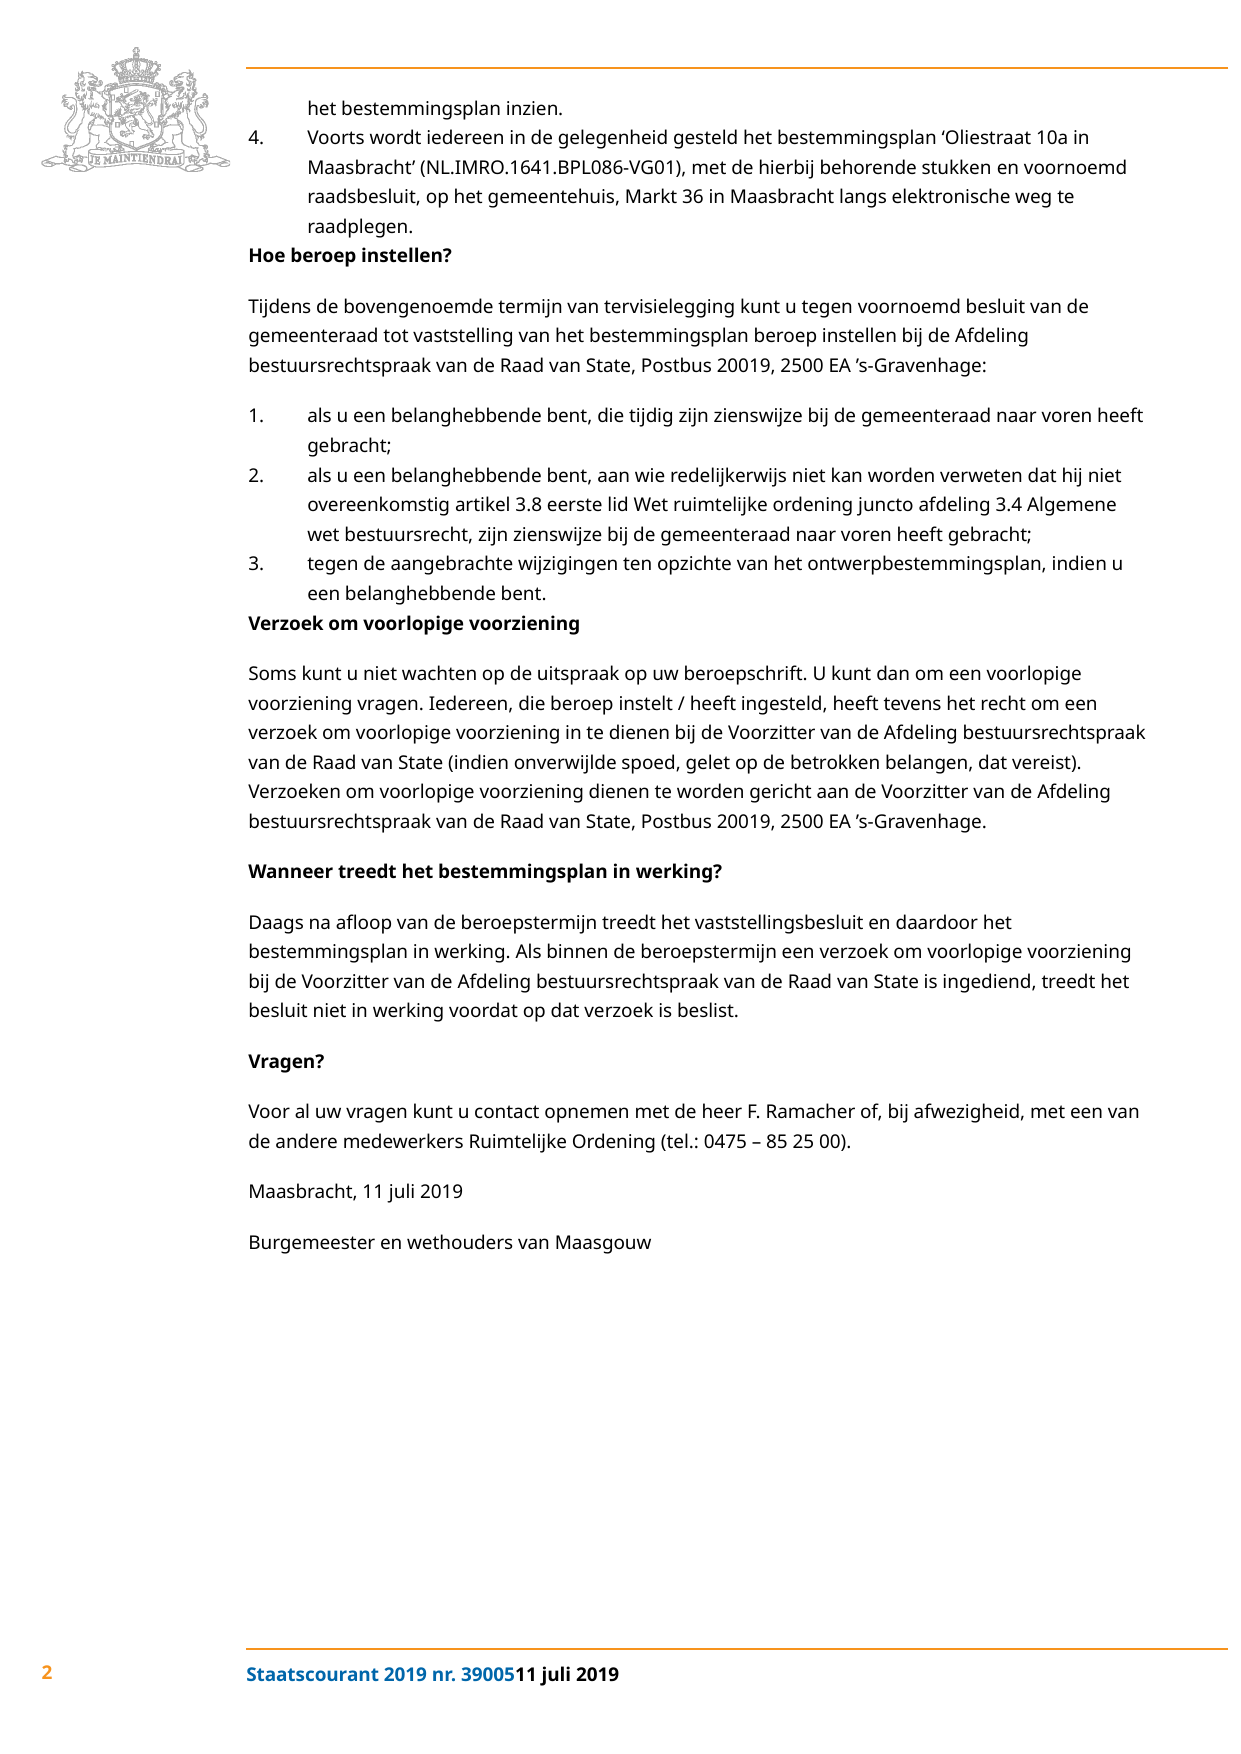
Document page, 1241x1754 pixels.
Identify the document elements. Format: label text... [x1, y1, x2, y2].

list tegen de aangebrachte wijzigingen ten opzichte van het ontwerpbestemmingsplan, indien u een belanghebbende bent. [248, 551, 1152, 606]
text Hoe beroep instellen? [248, 243, 1152, 268]
text Voor al uw vragen kunt u contact opnemen met de heer F. Ramacher of, bij afwezigheid, met een van de andere medewerkers Ruimtelijke Ordening (tel.: 0475 – 85 25 00). [248, 1098, 1152, 1154]
text Daags na afloop van de beroepstermijn treedt het vaststellingsbesluit en daardoor het bestemmingsplan in werking. Als binnen de beroepstermijn een verzoek om voorlopige voorziening bij de Voorzitter van de Afdeling bestuursrechtspraak van de Raad van State is ingediend, treedt het besluit niet in werking voordat op dat verzoek is beslist. [248, 909, 1152, 1023]
picture [41, 47, 231, 172]
text Wanneer treedt het bestemmingsplan in werking? [248, 858, 1152, 884]
text Maasbracht, 11 juli 2019 [248, 1178, 1152, 1204]
text Tijdens de bovengenoemde termijn van tervisielegging kunt u tegen voornoemd besluit van de gemeenteraad tot vaststelling van het bestemmingsplan beroep instellen bij de Afdeling bestuursrechtspraak van de Raad van State, Postbus 20019, 2500 EA ’s-Gravenhage: [248, 293, 1152, 378]
list het bestemmingsplan inzien. [248, 95, 1152, 121]
list als u een belanghebbende bent, die tijdig zijn zienswijze bij de gemeenteraad naar voren heeft gebracht; [248, 403, 1152, 458]
text Verzoek om voorlopige voorziening [248, 610, 1152, 636]
text Soms kunt u niet wachten op de uitspraak op uw beroepschrift. U kunt dan om een voorlopige voorziening vragen. Iedereen, die beroep instelt / heeft ingesteld, heeft tevens het recht om een verzoek om voorlopige voorziening in te dienen bij de Voorzitter van de Afdeling bestuursrechtspraak van de Raad van State (indien onverwijlde spoed, gelet op de betrokken belangen, dat vereist). Verzoeken om voorlopige voorziening dienen te worden gericht aan de Voorzitter van de Afdeling bestuursrechtspraak van de Raad van State, Postbus 20019, 2500 EA ’s-Gravenhage. [248, 660, 1152, 834]
text Burgemeester en wethouders van Maasgouw [248, 1229, 1152, 1255]
list als u een belanghebbende bent, aan wie redelijkerwijs niet kan worden verweten dat hij niet overeenkomstig artikel 3.8 eerste lid Wet ruimtelijke ordening juncto afdeling 3.4 Algemene wet bestuursrecht, zijn zienswijze bij de gemeenteraad naar voren heeft gebracht; [248, 462, 1152, 547]
list Voorts wordt iedereen in de gelegenheid gesteld het bestemmingsplan ‘Oliestraat 10a in Maasbracht’ (NL.IMRO.1641.BPL086-VG01), met de hierbij behorende stukken en voornoemd raadsbesluit, op het gemeentehuis, Markt 36 in Maasbracht langs elektronische weg te raadplegen. [248, 124, 1152, 239]
text Vragen? [248, 1048, 1152, 1074]
